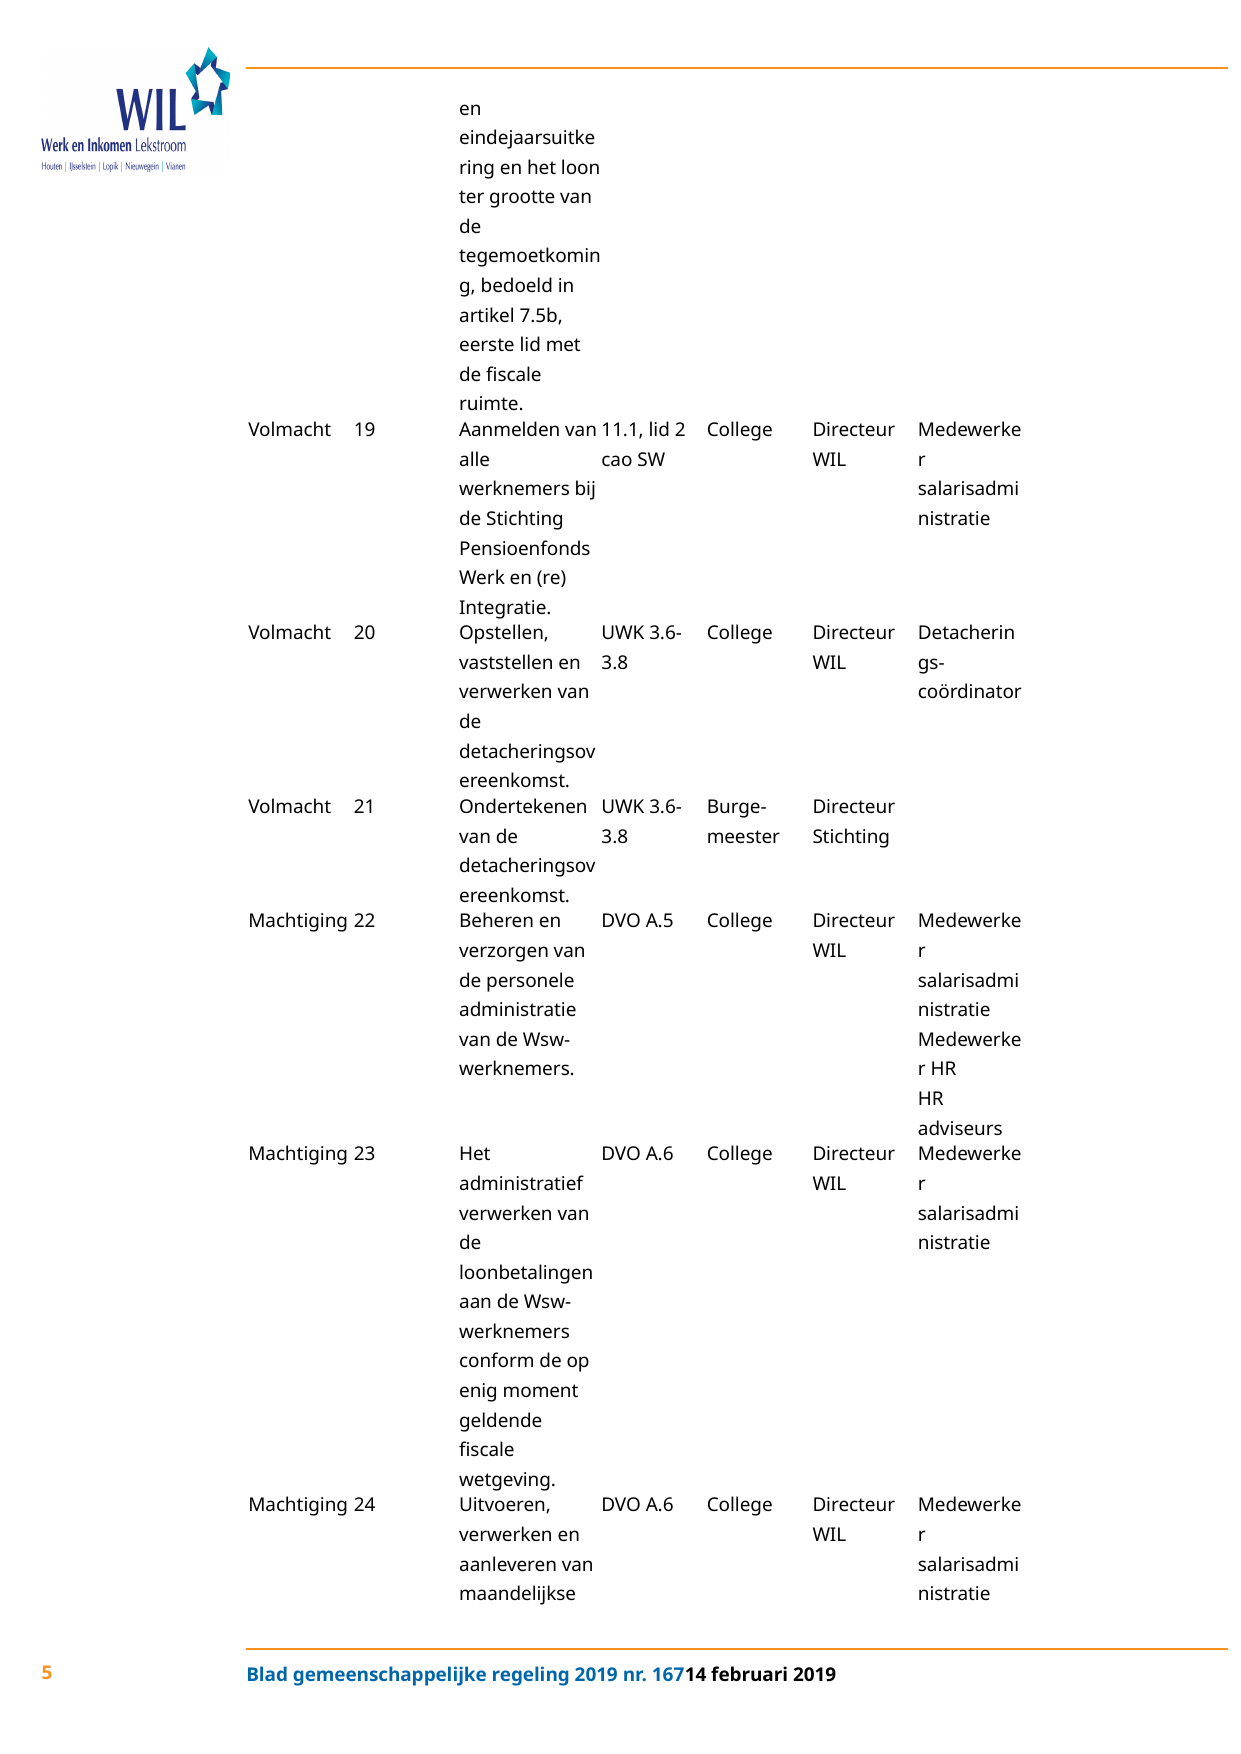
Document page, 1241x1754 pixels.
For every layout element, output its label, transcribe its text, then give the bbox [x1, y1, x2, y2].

table_cell 22 [354, 908, 459, 1141]
table_cell Directeur WIL [812, 416, 918, 619]
table_cell Detacherings- coördinator [918, 620, 1023, 793]
table_cell [918, 793, 1023, 908]
table_cell [918, 95, 1023, 416]
table_cell Aanmelden van alle werknemers bij de Stichting Pensioenfonds Werk en (re) Integratie. [459, 416, 601, 619]
table_cell Beheren en verzorgen van de personele administratie van de Wsw-werknemers. [459, 908, 601, 1141]
table_cell 19 [354, 416, 459, 619]
table_cell Directeur Stichting [812, 793, 918, 908]
table_cell DVO A.6 [601, 1141, 707, 1492]
table_cell [1023, 620, 1152, 793]
table_cell 21 [354, 793, 459, 908]
table_cell Uitvoeren, verwerken en aanleveren van maandelijkse [459, 1492, 601, 1606]
table_cell Medewerker salarisadministratie [918, 416, 1023, 619]
table_cell Burge-meester [707, 793, 812, 908]
table_cell DVO A.6 [601, 1492, 707, 1606]
table_cell Opstellen, vaststellen en verwerken van de detacheringsovereenkomst. [459, 620, 601, 793]
table_cell Volmacht [248, 416, 353, 619]
table_cell [1023, 95, 1152, 416]
table_cell Directeur WIL [812, 1492, 918, 1606]
table_cell Volmacht [248, 620, 353, 793]
table_cell Machtiging [248, 908, 353, 1141]
table_cell [1023, 1492, 1152, 1606]
table_cell Machtiging [248, 1141, 353, 1492]
table_cell College [707, 1141, 812, 1492]
table_cell 11.1, lid 2 cao SW [601, 416, 707, 619]
table_cell [1023, 793, 1152, 908]
table_cell [1023, 908, 1152, 1141]
table_cell Medewerker salarisadministratie [918, 1492, 1023, 1606]
table_cell Directeur WIL [812, 908, 918, 1141]
table_cell [707, 95, 812, 416]
table_cell College [707, 416, 812, 619]
table_cell Ondertekenen van de detacheringsovereenkomst. [459, 793, 601, 908]
table_cell Medewerker salarisadministratie Medewerker HR HR adviseurs [918, 908, 1023, 1141]
table_cell [1023, 1141, 1152, 1492]
table_cell 24 [354, 1492, 459, 1606]
table_cell Volmacht [248, 793, 353, 908]
table_cell 23 [354, 1141, 459, 1492]
table_cell en eindejaarsuitkering en het loon ter grootte van de tegemoetkoming, bedoeld in artikel 7.5b, eerste lid met de fiscale ruimte. [459, 95, 601, 416]
table_cell [248, 95, 353, 416]
table_cell [1023, 416, 1152, 619]
table_cell Directeur WIL [812, 620, 918, 793]
table_cell Machtiging [248, 1492, 353, 1606]
table_cell Medewerker salarisadministratie [918, 1141, 1023, 1492]
table_cell Directeur WIL [812, 1141, 918, 1492]
table_cell College [707, 1492, 812, 1606]
picture [41, 47, 231, 172]
table_cell UWK 3.6-3.8 [601, 620, 707, 793]
table_cell DVO A.5 [601, 908, 707, 1141]
table_cell 20 [354, 620, 459, 793]
table_cell [812, 95, 918, 416]
table_cell College [707, 908, 812, 1141]
table_cell College [707, 620, 812, 793]
table_cell UWK 3.6-3.8 [601, 793, 707, 908]
table_cell Het administratief verwerken van de loonbetalingen aan de Wsw-werknemers conform de op enig moment geldende fiscale wetgeving. [459, 1141, 601, 1492]
table_cell [354, 95, 459, 416]
table_cell [601, 95, 707, 416]
